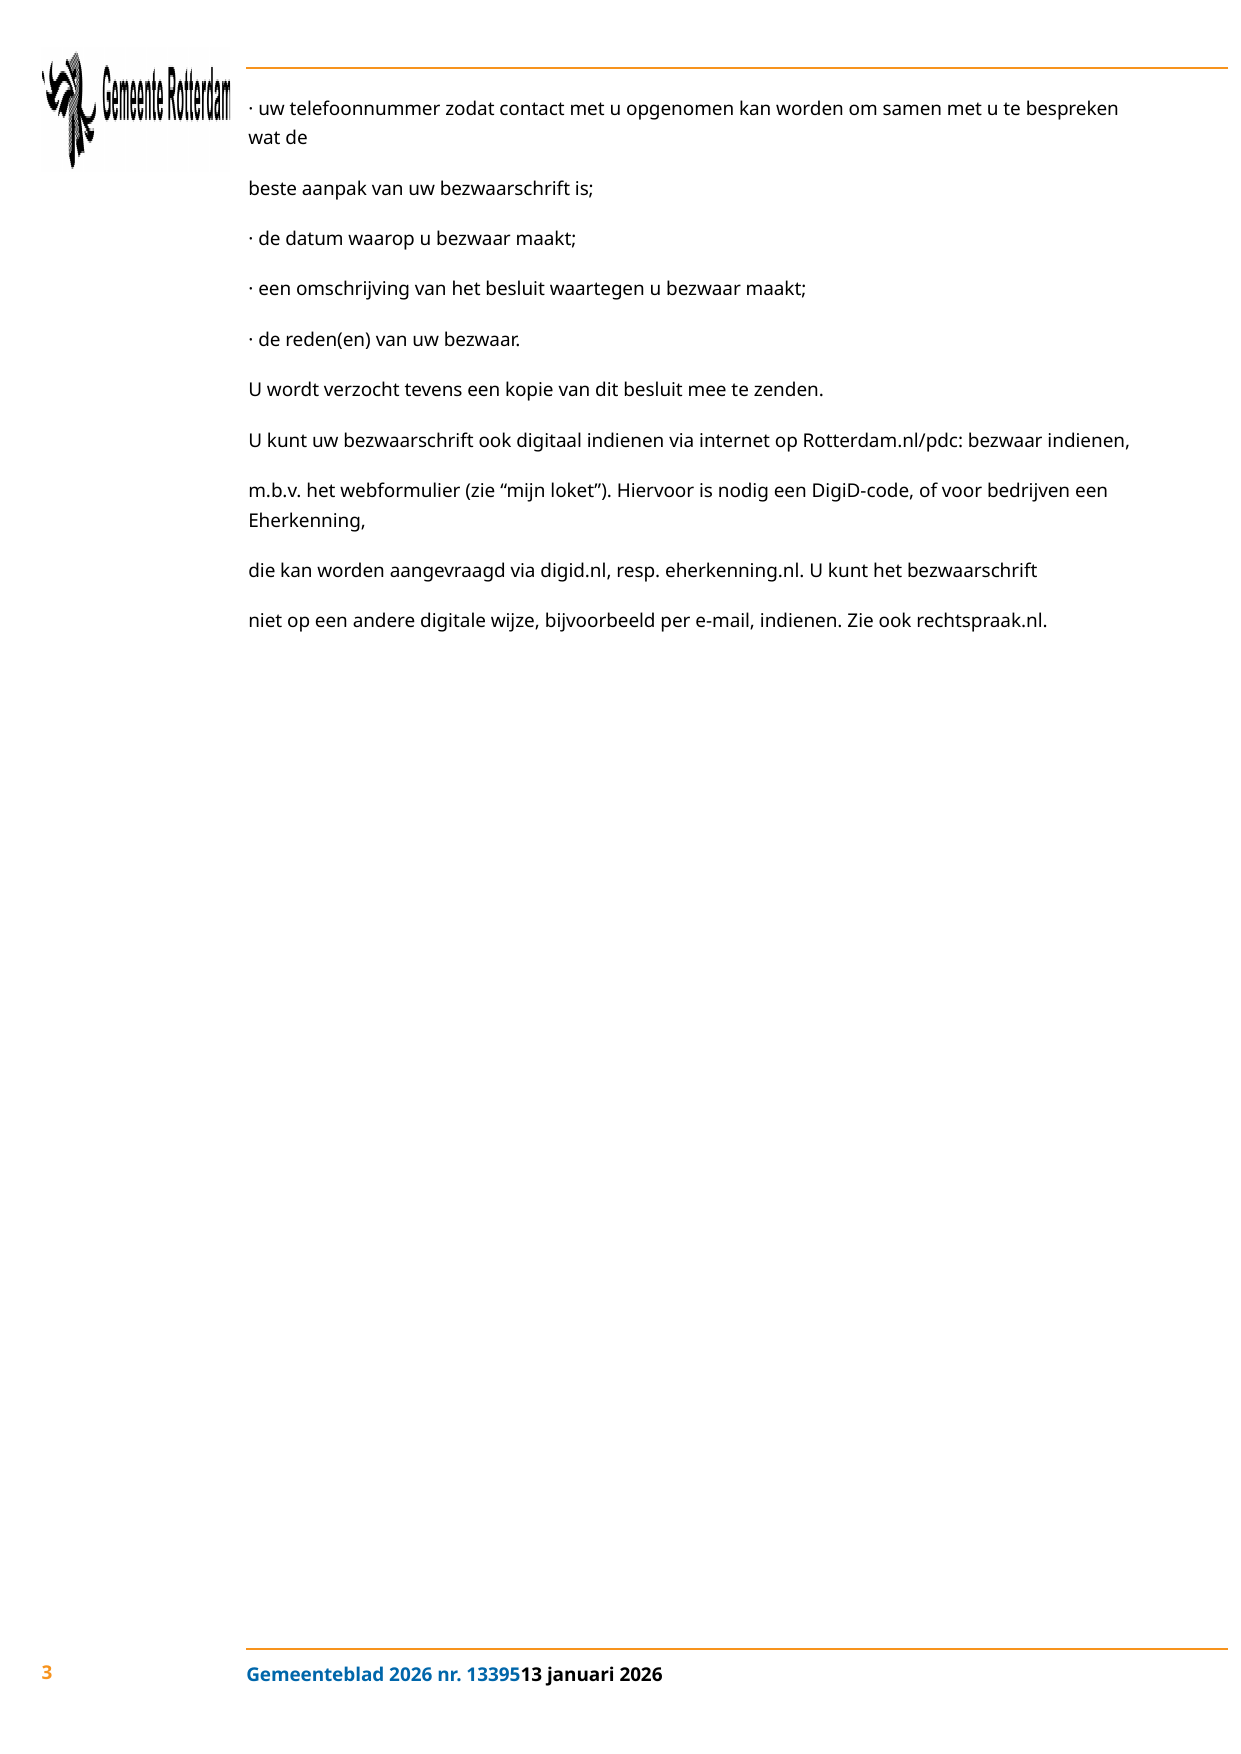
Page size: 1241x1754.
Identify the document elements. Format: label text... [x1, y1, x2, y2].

text U kunt uw bezwaarschrift ook digitaal indienen via internet op Rotterdam.nl/pdc: bezwaar indienen, [248, 427, 1152, 453]
text die kan worden aangevraagd via digid.nl, resp. eherkenning.nl. U kunt het bezwaarschrift [248, 557, 1152, 583]
text · uw telefoonnummer zodat contact met u opgenomen kan worden om samen met u te bespreken wat de [248, 95, 1152, 150]
text · de datum waarop u bezwaar maakt; [248, 225, 1152, 251]
text · de reden(en) van uw bezwaar. [248, 326, 1152, 352]
text m.b.v. het webformulier (zie “mijn loket”). Hiervoor is nodig een DigiD-code, of voor bedrijven een Eherkenning, [248, 477, 1152, 533]
picture [41, 47, 231, 172]
text U wordt verzocht tevens een kopie van dit besluit mee te zenden. [248, 376, 1152, 402]
text · een omschrijving van het besluit waartegen u bezwaar maakt; [248, 276, 1152, 301]
text beste aanpak van uw bezwaarschrift is; [248, 175, 1152, 201]
text niet op een andere digitale wijze, bijvoorbeeld per e-mail, indienen. Zie ook rechtspraak.nl. [248, 608, 1152, 633]
